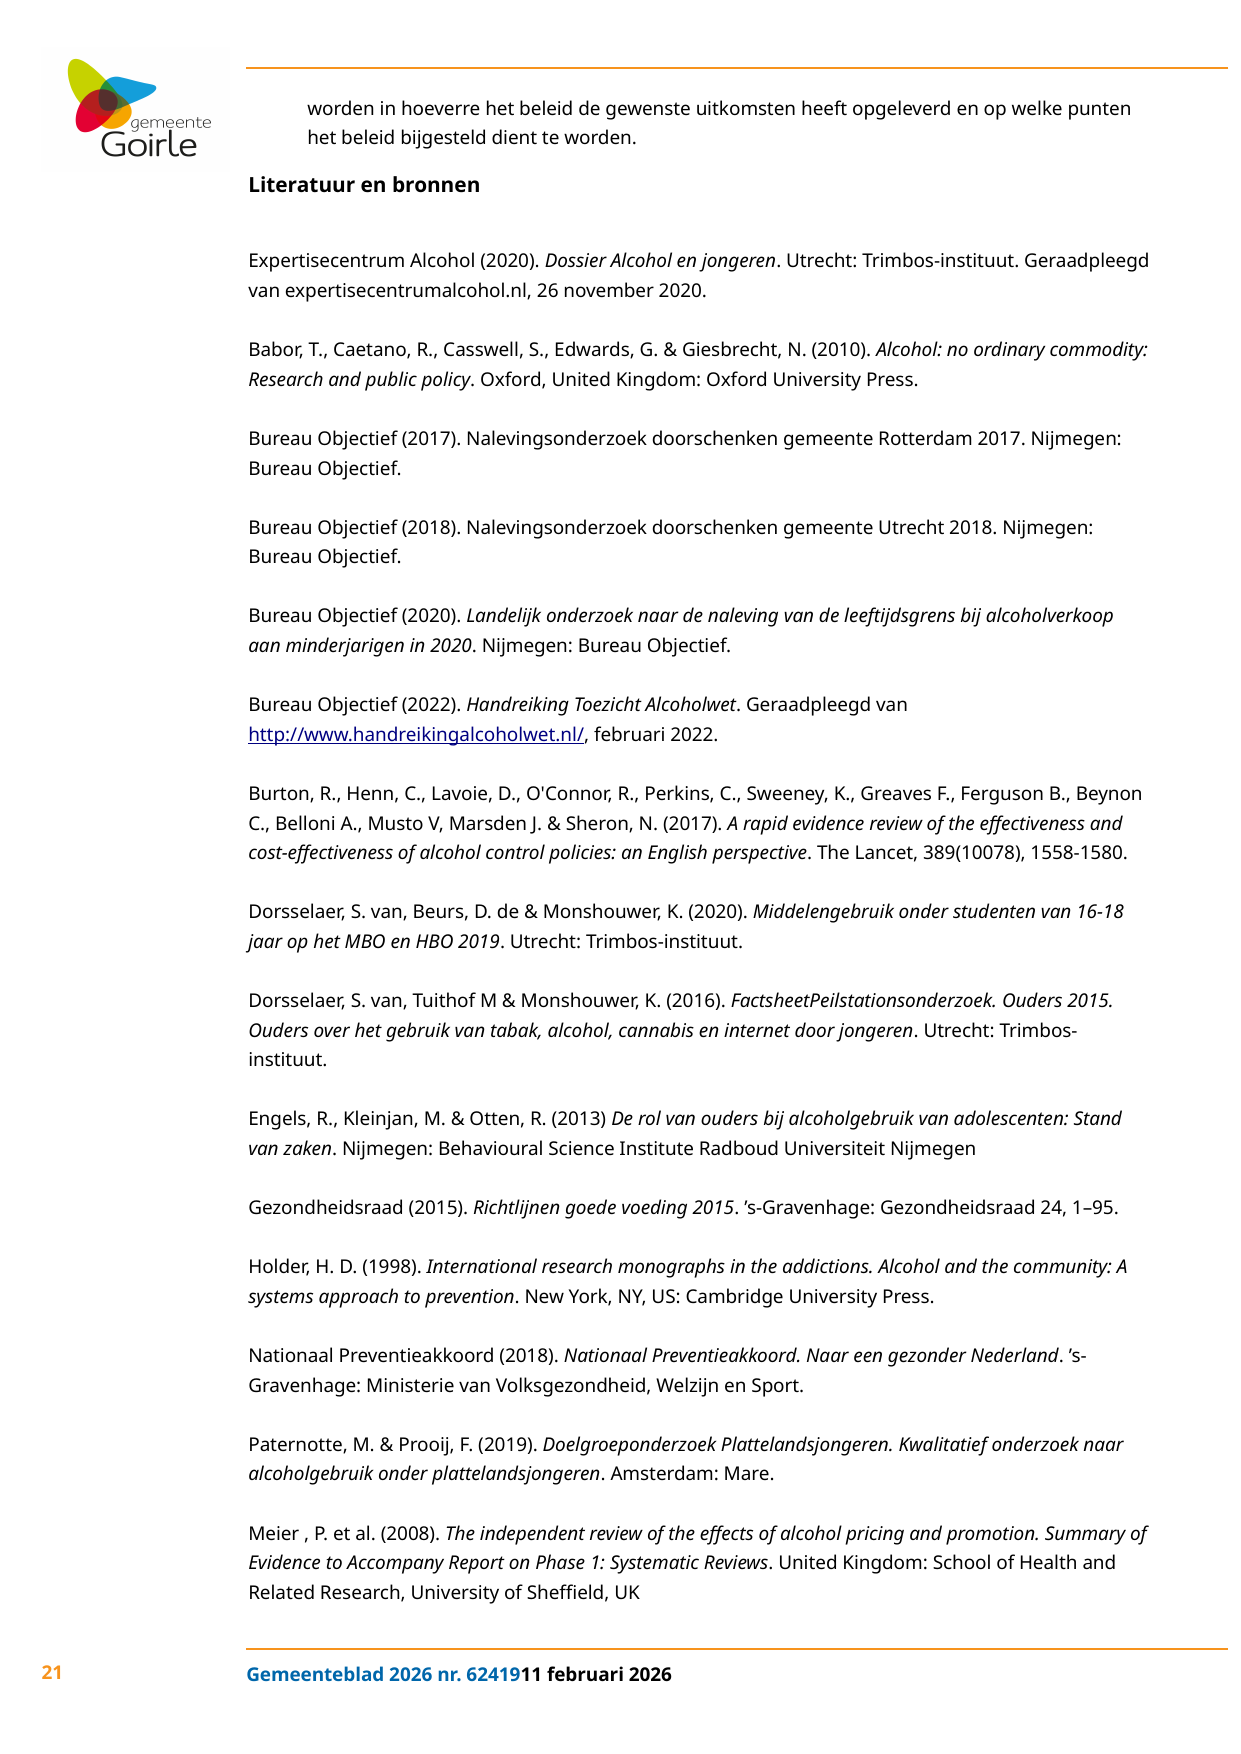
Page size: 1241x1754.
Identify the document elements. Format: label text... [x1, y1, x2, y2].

text Dorsselaer, S. van, Beurs, D. de & Monshouwer, K. (2020). Middelengebruik onder studenten van 16-18 jaar op het MBO en HBO 2019. Utrecht: Trimbos-instituut. [248, 898, 1152, 954]
text Babor, T., Caetano, R., Casswell, S., Edwards, G. & Giesbrecht, N. (2010). Alcohol: no ordinary commodity: Research and public policy. Oxford, United Kingdom: Oxford University Press. [248, 336, 1152, 392]
text Dorsselaer, S. van, Tuithof M & Monshouwer, K. (2016). FactsheetPeilstationsonderzoek. Ouders 2015. Ouders over het gebruik van tabak, alcohol, cannabis en internet door jongeren. Utrecht: Trimbos-instituut. [248, 987, 1152, 1072]
text Paternotte, M. & Prooij, F. (2019). Doelgroeponderzoek Plattelandsjongeren. Kwalitatief onderzoek naar alcoholgebruik onder plattelandsjongeren. Amsterdam: Mare. [248, 1431, 1152, 1486]
text Bureau Objectief (2022). Handreiking Toezicht Alcoholwet. Geraadpleegd van http://www.handreikingalcoholwet.nl/, februari 2022. [248, 691, 1152, 747]
text Burton, R., Henn, C., Lavoie, D., O'Connor, R., Perkins, C., Sweeney, K., Greaves F., Ferguson B., Beynon C., Belloni A., Musto V, Marsden J. & Sheron, N. (2017). A rapid evidence review of the effectiveness and cost-effectiveness of alcohol control policies: an English perspective. The Lancet, 389(10078), 1558-1580. [248, 780, 1152, 865]
text Expertisecentrum Alcohol (2020). Dossier Alcohol en jongeren. Utrecht: Trimbos-instituut. Geraadpleegd van expertisecentrumalcohol.nl, 26 november 2020. [248, 248, 1152, 303]
text Bureau Objectief (2018). Nalevingsonderzoek doorschenken gemeente Utrecht 2018. Nijmegen: Bureau Objectief. [248, 514, 1152, 569]
text Bureau Objectief (2017). Nalevingsonderzoek doorschenken gemeente Rotterdam 2017. Nijmegen: Bureau Objectief. [248, 425, 1152, 481]
text Meier , P. et al. (2008). The independent review of the effects of alcohol pricing and promotion. Summary of Evidence to Accompany Report on Phase 1: Systematic Reviews. United Kingdom: School of Health and Related Research, University of Sheffield, UK [248, 1520, 1152, 1605]
text Nationaal Preventieakkoord (2018). Nationaal Preventieakkoord. Naar een gezonder Nederland. ’s-Gravenhage: Ministerie van Volksgezondheid, Welzijn en Sport. [248, 1342, 1152, 1398]
text Literatuur en bronnen [248, 170, 1152, 198]
picture [41, 47, 231, 172]
text Holder, H. D. (1998). International research monographs in the addictions. Alcohol and the community: A systems approach to prevention. New York, NY, US: Cambridge University Press. [248, 1253, 1152, 1309]
text Engels, R., Kleinjan, M. & Otten, R. (2013) De rol van ouders bij alcoholgebruik van adolescenten: Stand van zaken. Nijmegen: Behavioural Science Institute Radboud Universiteit Nijmegen [248, 1106, 1152, 1161]
text Gezondheidsraad (2015). Richtlijnen goede voeding 2015. ’s-Gravenhage: Gezondheidsraad 24, 1–95. [248, 1194, 1152, 1220]
list worden in hoeverre het beleid de gewenste uitkomsten heeft opgeleverd en op welke punten het beleid bijgesteld dient te worden. [248, 95, 1152, 150]
text Bureau Objectief (2020). Landelijk onderzoek naar de naleving van de leeftijdsgrens bij alcoholverkoop aan minderjarigen in 2020. Nijmegen: Bureau Objectief. [248, 603, 1152, 658]
